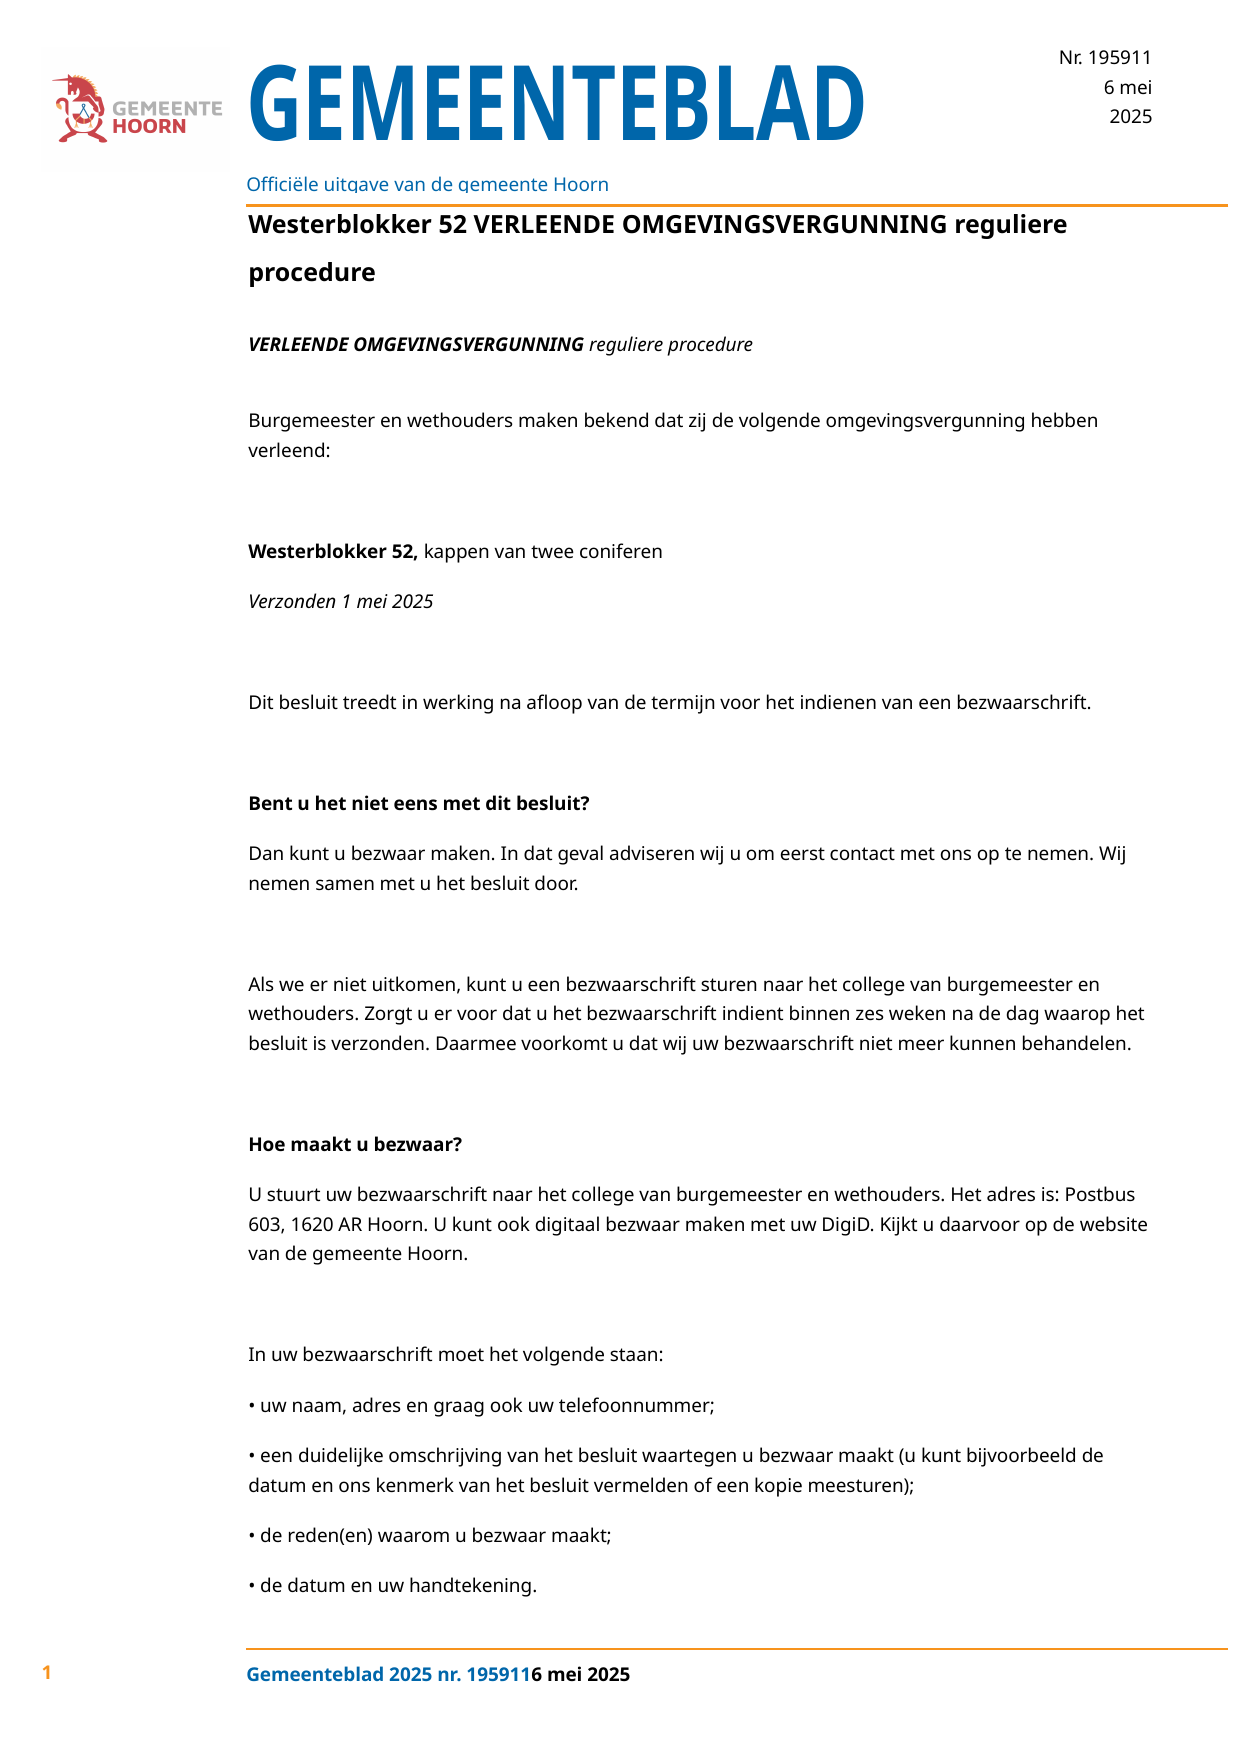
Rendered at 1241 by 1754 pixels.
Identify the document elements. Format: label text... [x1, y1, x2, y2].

text • een duidelijke omschrijving van het besluit waartegen u bezwaar maakt (u kunt bijvoorbeeld de datum en ons kenmerk van het besluit vermelden of een kopie meesturen); [248, 1442, 1152, 1497]
text VERLEENDE OMGEVINGSVERGUNNING reguliere procedure [248, 331, 1152, 357]
text • uw naam, adres en graag ook uw telefoonnummer; [248, 1392, 1152, 1417]
text Als we er niet uitkomen, kunt u een bezwaarschrift sturen naar het college van burgemeester en wethouders. Zorgt u er voor dat u het bezwaarschrift indient binnen zes weken na de dag waarop het besluit is verzonden. Daarmee voorkomt u dat wij uw bezwaarschrift niet meer kunnen behandelen. [248, 971, 1152, 1056]
text Bent u het niet eens met dit besluit? [248, 790, 1152, 816]
picture [41, 47, 231, 172]
text Verzonden 1 mei 2025 [248, 588, 1152, 614]
text Westerblokker 52 VERLEENDE OMGEVINGSVERGUNNING reguliere procedure [248, 207, 1152, 288]
text • de reden(en) waarom u bezwaar maakt; [248, 1522, 1152, 1548]
text Westerblokker 52, kappen van twee coniferen [248, 538, 1152, 564]
text • de datum en uw handtekening. [248, 1573, 1152, 1598]
text Hoe maakt u bezwaar? [248, 1131, 1152, 1157]
text Burgemeester en wethouders maken bekend dat zij de volgende omgevingsvergunning hebben verleend: [248, 408, 1152, 463]
text In uw bezwaarschrift moet het volgende staan: [248, 1341, 1152, 1367]
text Dan kunt u bezwaar maken. In dat geval adviseren wij u om eerst contact met ons op te nemen. Wij nemen samen met u het besluit door. [248, 841, 1152, 896]
text U stuurt uw bezwaarschrift naar het college van burgemeester en wethouders. Het adres is: Postbus 603, 1620 AR Hoorn. U kunt ook digitaal bezwaar maken met uw DigiD. Kijkt u daarvoor op de website van de gemeente Hoorn. [248, 1181, 1152, 1266]
text Dit besluit treedt in werking na afloop van de termijn voor het indienen van een bezwaarschrift. [248, 689, 1152, 715]
